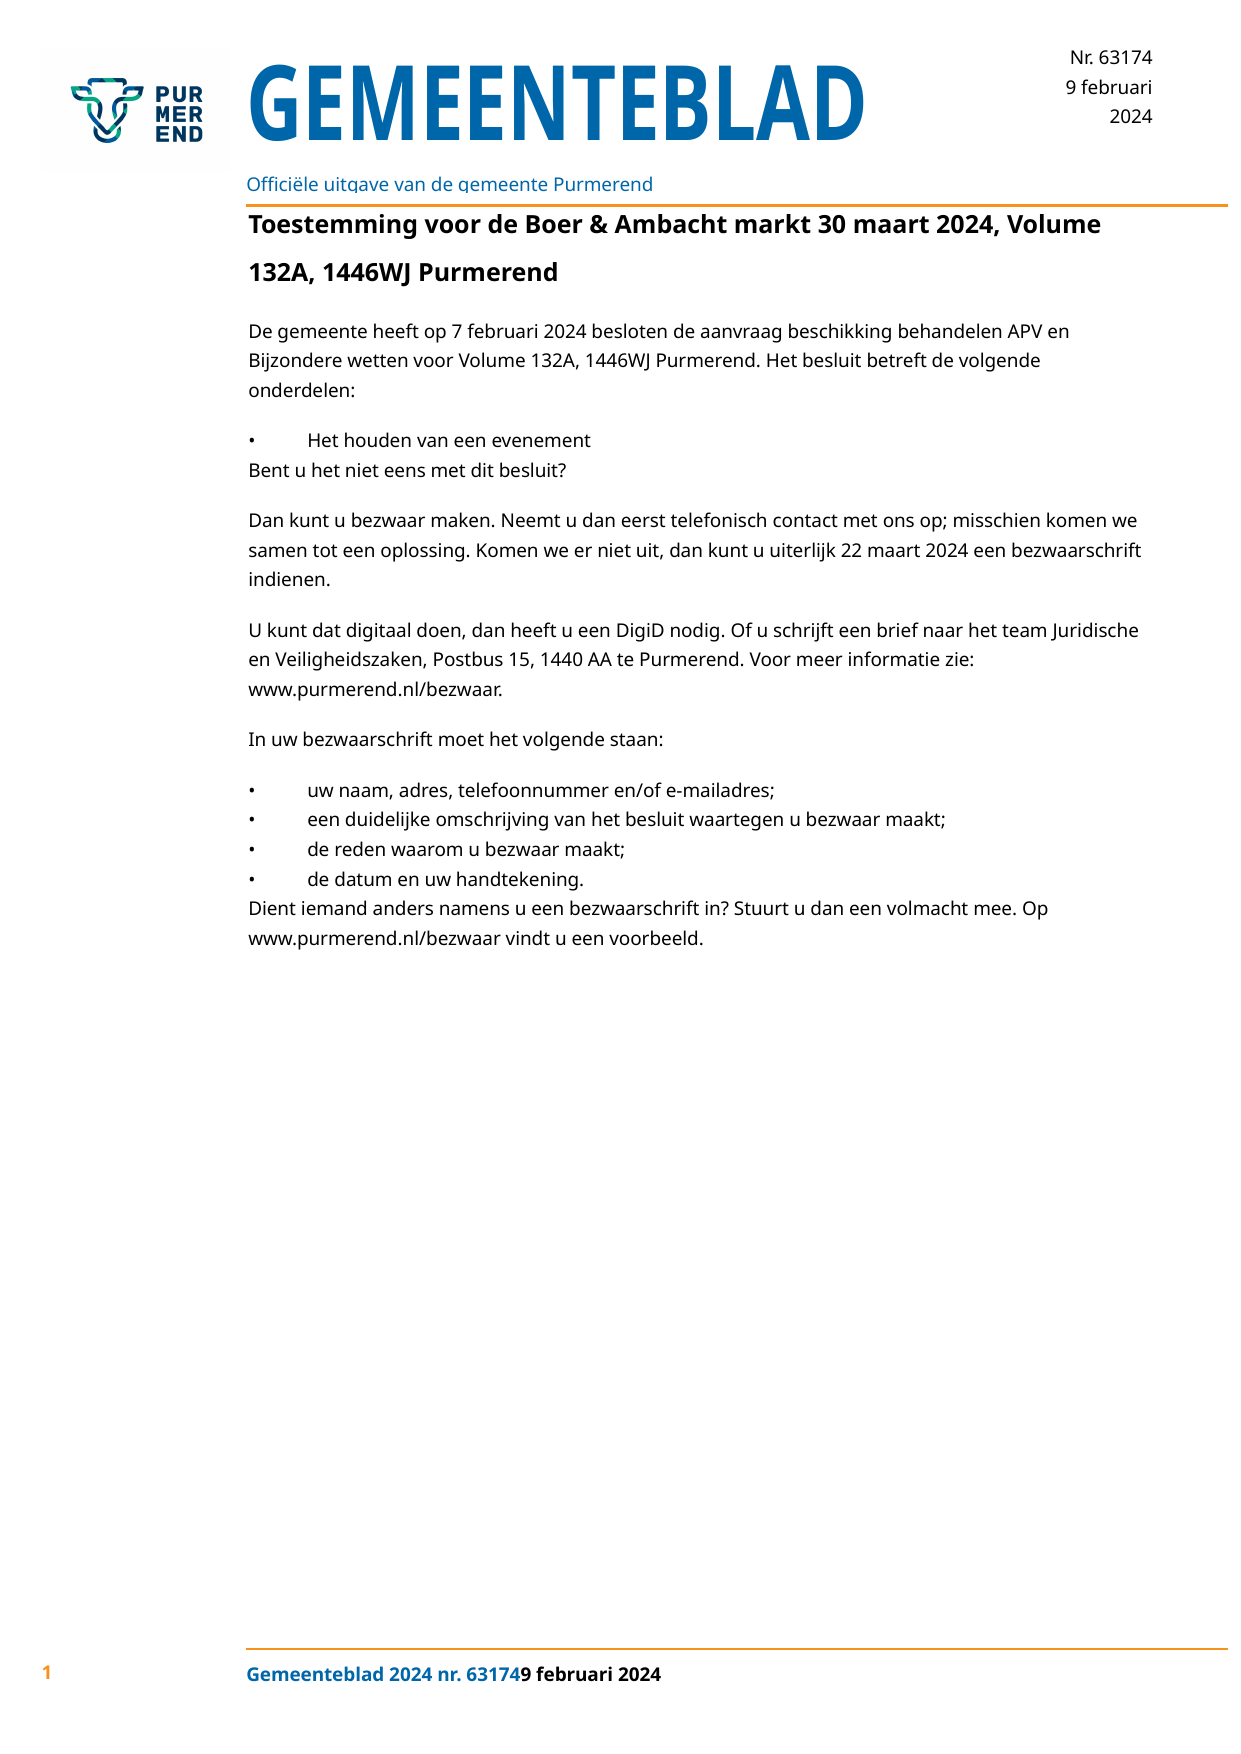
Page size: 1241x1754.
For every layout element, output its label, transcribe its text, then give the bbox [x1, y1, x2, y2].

list Het houden van een evenement [248, 427, 1152, 453]
list de datum en uw handtekening. [248, 866, 1152, 892]
text U kunt dat digitaal doen, dan heeft u een DigiD nodig. Of u schrijft een brief naar het team Juridische en Veiligheidszaken, Postbus 15, 1440 AA te Purmerend. Voor meer informatie zie: www.purmerend.nl/bezwaar. [248, 617, 1152, 702]
list uw naam, adres, telefoonnummer en/of e-mailadres; [248, 777, 1152, 803]
text Toestemming voor de Boer & Ambacht markt 30 maart 2024, Volume 132A, 1446WJ Purmerend [248, 207, 1152, 288]
text In uw bezwaarschrift moet het volgende staan: [248, 727, 1152, 752]
text Dient iemand anders namens u een bezwaarschrift in? Stuurt u dan een volmacht mee. Op www.purmerend.nl/bezwaar vindt u een voorbeeld. [248, 895, 1152, 951]
text Bent u het niet eens met dit besluit? [248, 457, 1152, 483]
text Dan kunt u bezwaar maken. Neemt u dan eerst telefonisch contact met ons op; misschien komen we samen tot een oplossing. Komen we er niet uit, dan kunt u uiterlijk 22 maart 2024 een bezwaarschrift indienen. [248, 507, 1152, 592]
list een duidelijke omschrijving van het besluit waartegen u bezwaar maakt; [248, 807, 1152, 832]
picture [41, 47, 231, 172]
list de reden waarom u bezwaar maakt; [248, 836, 1152, 862]
text De gemeente heeft op 7 februari 2024 besloten de aanvraag beschikking behandelen APV en Bijzondere wetten voor Volume 132A, 1446WJ Purmerend. Het besluit betreft de volgende onderdelen: [248, 318, 1152, 403]
